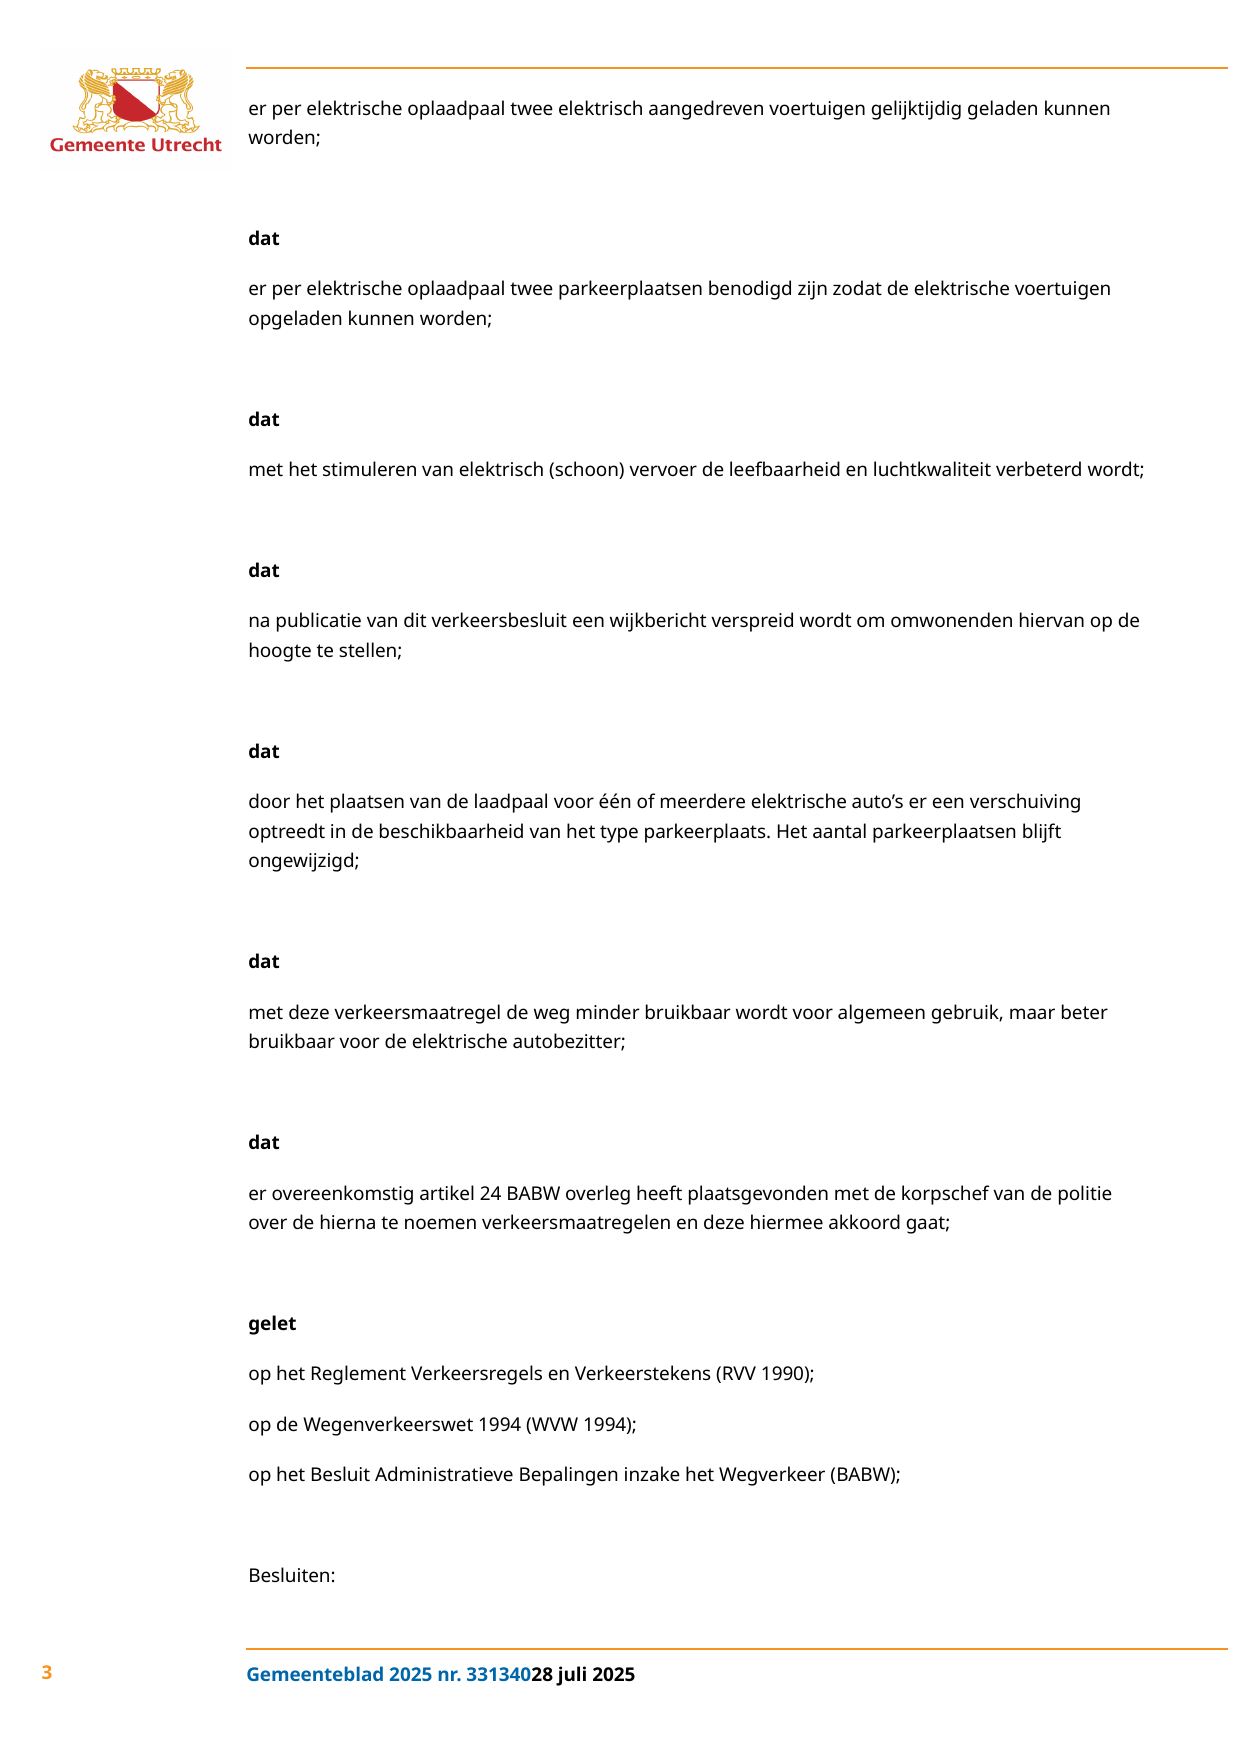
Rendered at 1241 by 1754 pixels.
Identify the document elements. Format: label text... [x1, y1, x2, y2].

text er per elektrische oplaadpaal twee parkeerplaatsen benodigd zijn zodat de elektrische voertuigen opgeladen kunnen worden; [248, 276, 1152, 331]
text met het stimuleren van elektrisch (schoon) vervoer de leefbaarheid en luchtkwaliteit verbeterd wordt; [248, 456, 1152, 482]
text op het Reglement Verkeersregels en Verkeerstekens (RVV 1990); [248, 1361, 1152, 1386]
text dat [248, 948, 1152, 974]
text dat [248, 1129, 1152, 1155]
text op het Besluit Administratieve Bepalingen inzake het Wegverkeer (BABW); [248, 1461, 1152, 1487]
text er overeenkomstig artikel 24 BABW overleg heeft plaatsgevonden met de korpschef van de politie over de hierna te noemen verkeersmaatregelen en deze hiermee akkoord gaat; [248, 1180, 1152, 1235]
text Besluiten: [248, 1562, 1152, 1588]
text er per elektrische oplaadpaal twee elektrisch aangedreven voertuigen gelijktijdig geladen kunnen worden; [248, 95, 1152, 150]
text op de Wegenverkeerswet 1994 (WVW 1994); [248, 1411, 1152, 1437]
text gelet [248, 1310, 1152, 1336]
text dat [248, 406, 1152, 432]
text met deze verkeersmaatregel de weg minder bruikbaar wordt voor algemeen gebruik, maar beter bruikbaar voor de elektrische autobezitter; [248, 999, 1152, 1054]
text dat [248, 225, 1152, 251]
text dat [248, 557, 1152, 583]
picture [41, 47, 231, 172]
text dat [248, 738, 1152, 764]
text door het plaatsen van de laadpaal voor één of meerdere elektrische auto’s er een verschuiving optreedt in de beschikbaarheid van het type parkeerplaats. Het aantal parkeerplaatsen blijft ongewijzigd; [248, 788, 1152, 873]
text na publicatie van dit verkeersbesluit een wijkbericht verspreid wordt om omwonenden hiervan op de hoogte te stellen; [248, 608, 1152, 663]
